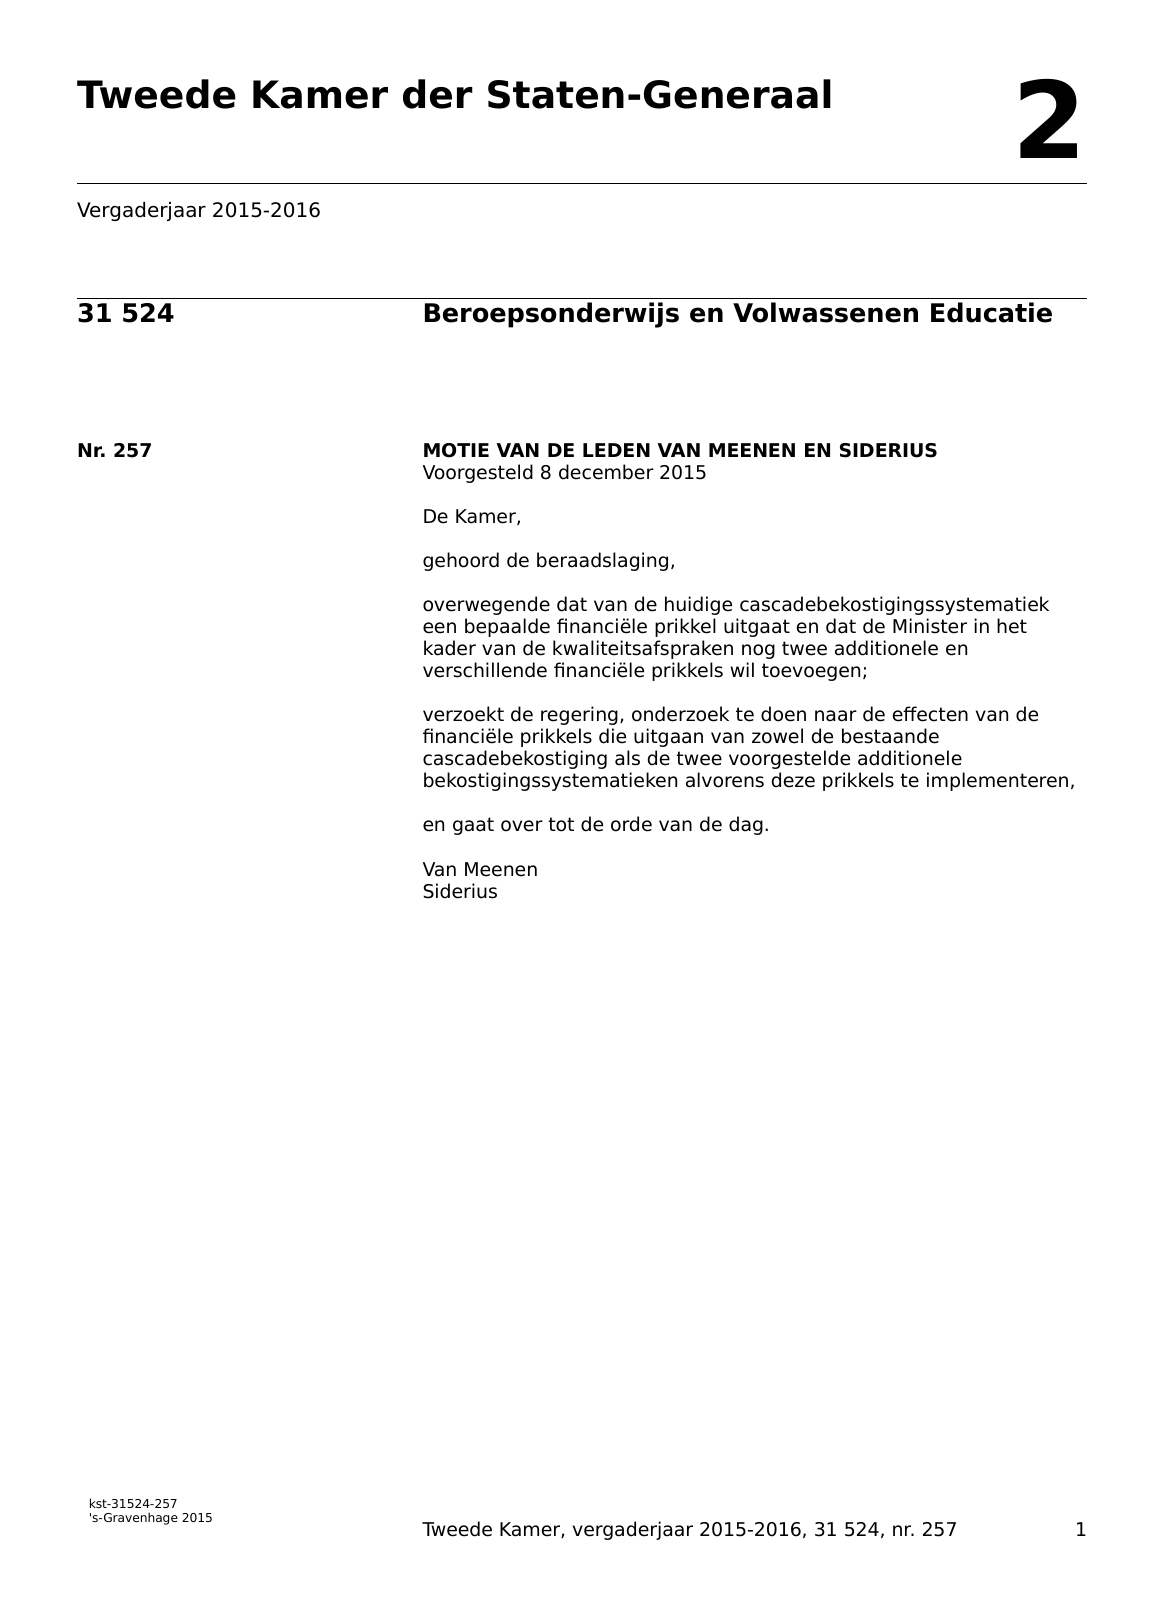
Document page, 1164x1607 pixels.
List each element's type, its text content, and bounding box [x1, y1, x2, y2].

subtitle 31 524 Beroepsonderwijs en Volwassenen Educatie [77, 299, 1087, 329]
text Van Meenen [422, 858, 1087, 881]
text en gaat over tot de orde van de dag. [422, 814, 1087, 836]
text kst-31524-257 [88, 1497, 323, 1511]
text gehoord de beraadslaging, [422, 550, 1087, 572]
table_header Tweede Kamer der Staten-Generaal [77, 59, 886, 183]
text De Kamer, [422, 506, 1087, 528]
subtitle Nr. 257 MOTIE VAN DE LEDEN VAN MEENEN EN SIDERIUS [77, 440, 1087, 462]
text Siderius [422, 881, 1087, 902]
text Voorgesteld 8 december 2015 [422, 462, 1087, 484]
table_header 2 [886, 59, 1087, 183]
text verzoekt de regering, onderzoek te doen naar de effecten van de financiële prikkels die uitgaan van zowel de bestaande cascadebekostiging als de twee voorgestelde additionele bekostigingssystematieken alvorens deze prikkels te implementeren, [422, 704, 1087, 792]
text overwegende dat van de huidige cascadebekostigingssystematiek een bepaalde financiële prikkel uitgaat en dat de Minister in het kader van de kwaliteitsafspraken nog twee additionele en verschillende financiële prikkels wil toevoegen; [422, 594, 1087, 682]
text 's-Gravenhage 2015 [88, 1511, 323, 1525]
table_cell Vergaderjaar 2015-2016 [77, 184, 1087, 298]
